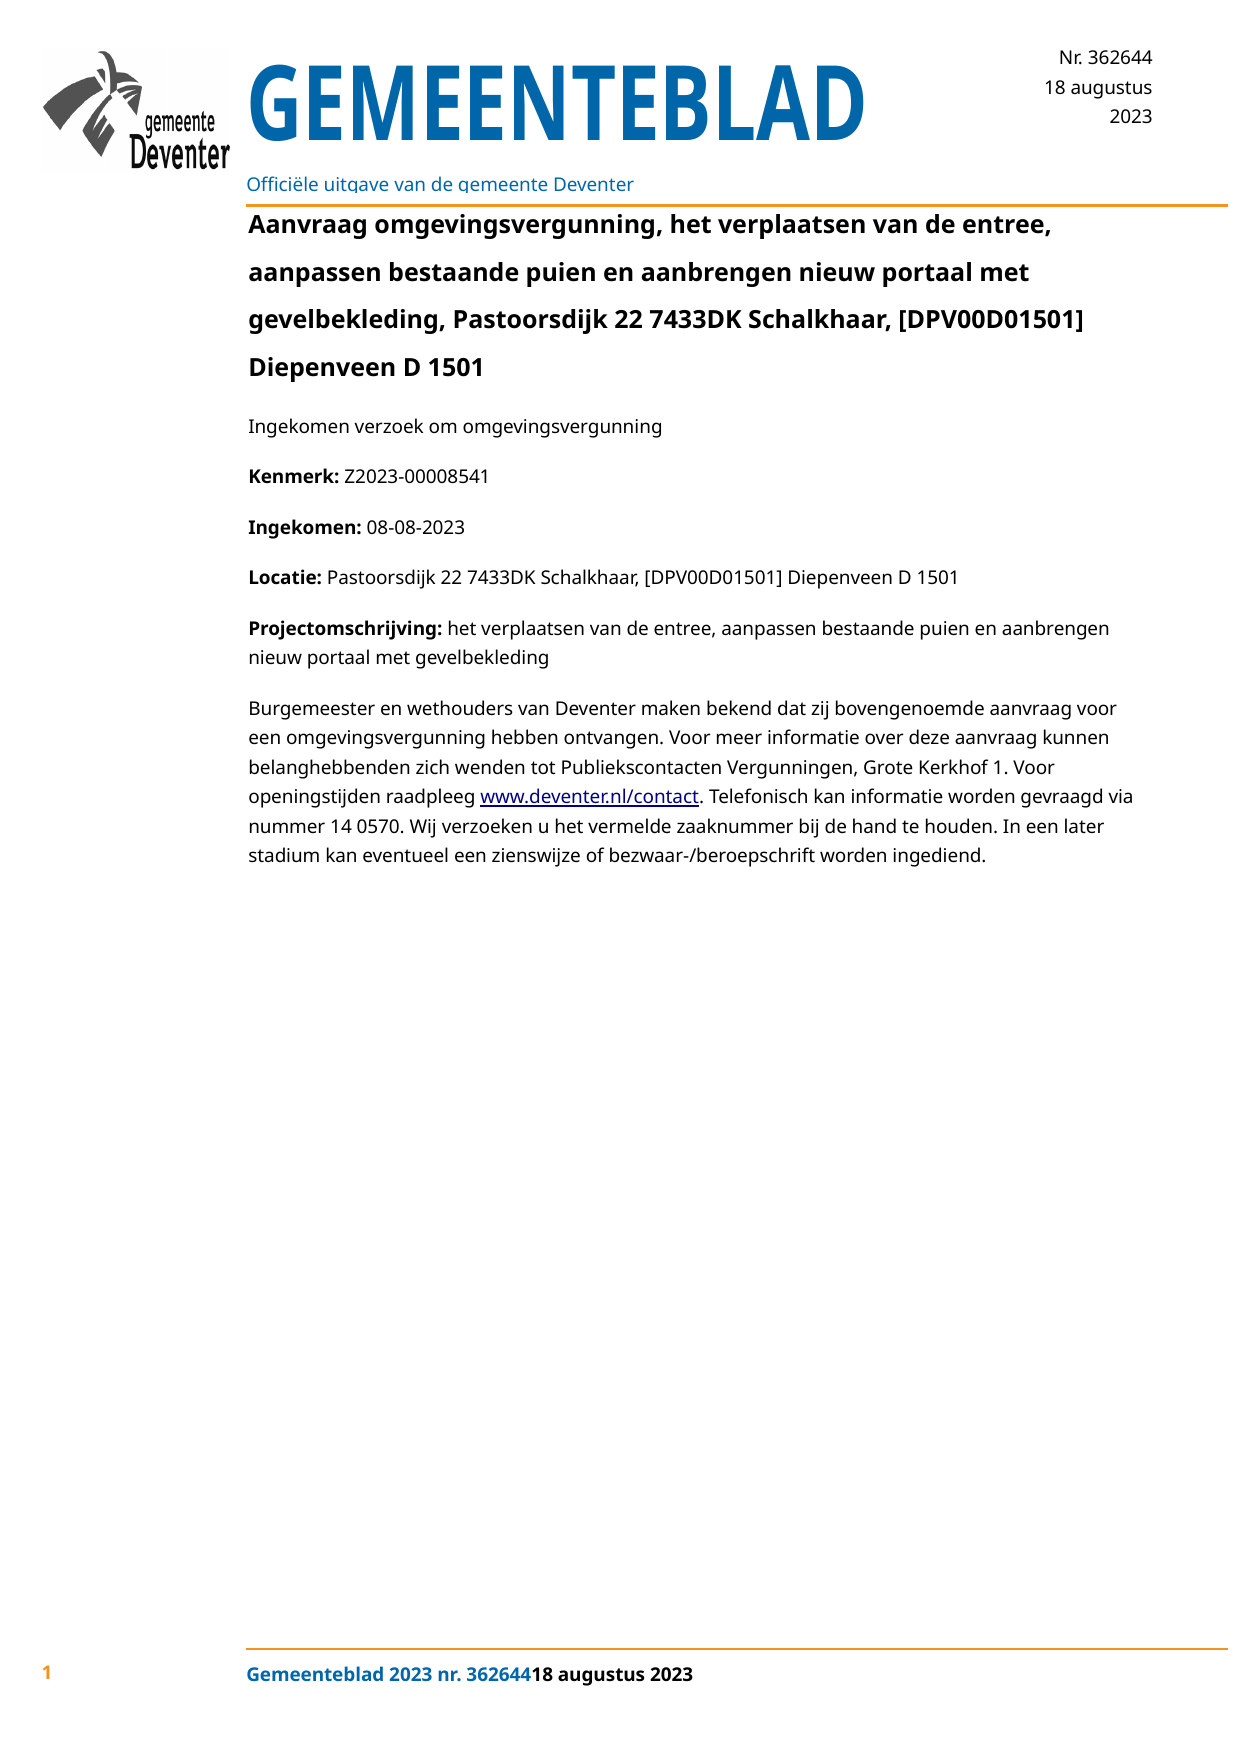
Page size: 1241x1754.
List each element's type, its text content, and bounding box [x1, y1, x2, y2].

text Burgemeester en wethouders van Deventer maken bekend dat zij bovengenoemde aanvraag voor een omgevingsvergunning hebben ontvangen. Voor meer informatie over deze aanvraag kunnen belanghebbenden zich wenden tot Publiekscontacten Vergunningen, Grote Kerkhof 1. Voor openingstijden raadpleeg www.deventer.nl/contact. Telefonisch kan informatie worden gevraagd via nummer 14 0570. Wij verzoeken u het vermelde zaaknummer bij de hand te houden. In een later stadium kan eventueel een zienswijze of bezwaar-/beroepschrift worden ingediend. [248, 695, 1152, 868]
picture [41, 47, 231, 172]
text Ingekomen: 08-08-2023 [248, 514, 1152, 540]
text Locatie: Pastoorsdijk 22 7433DK Schalkhaar, [DPV00D01501] Diepenveen D 1501 [248, 564, 1152, 590]
text Ingekomen verzoek om omgevingsvergunning [248, 413, 1152, 439]
text Aanvraag omgevingsvergunning, het verplaatsen van de entree, aanpassen bestaande puien en aanbrengen nieuw portaal met gevelbekleding, Pastoorsdijk 22 7433DK Schalkhaar, [DPV00D01501] Diepenveen D 1501 [248, 207, 1152, 384]
text Kenmerk: Z2023-00008541 [248, 463, 1152, 489]
text Projectomschrijving: het verplaatsen van de entree, aanpassen bestaande puien en aanbrengen nieuw portaal met gevelbekleding [248, 615, 1152, 670]
